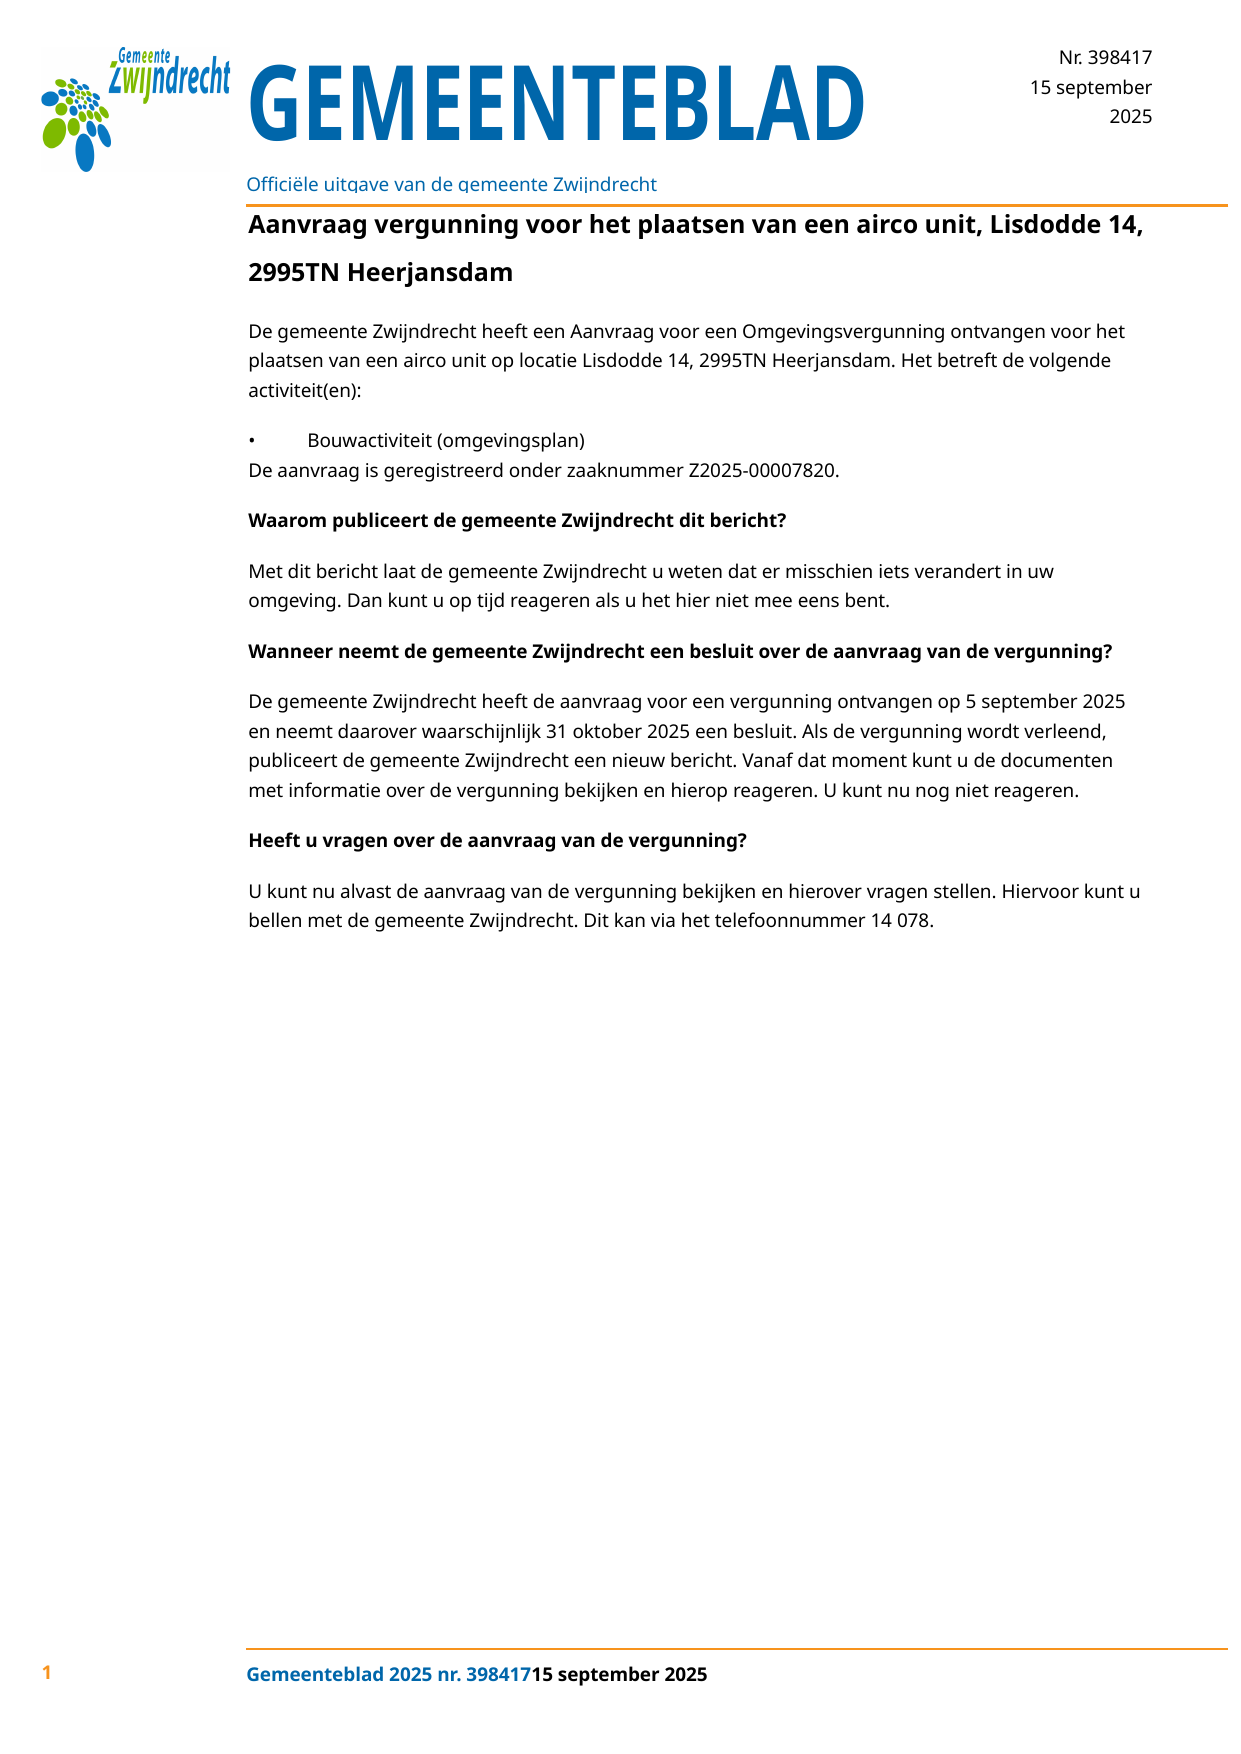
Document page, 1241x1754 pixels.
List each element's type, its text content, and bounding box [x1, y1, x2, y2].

list Bouwactiviteit (omgevingsplan) [248, 427, 1152, 453]
text Heeft u vragen over de aanvraag van de vergunning? [248, 827, 1152, 853]
text Met dit bericht laat de gemeente Zwijndrecht u weten dat er misschien iets verandert in uw omgeving. Dan kunt u op tijd reageren als u het hier niet mee eens bent. [248, 558, 1152, 613]
text De gemeente Zwijndrecht heeft de aanvraag voor een vergunning ontvangen op 5 september 2025 en neemt daarover waarschijnlijk 31 oktober 2025 een besluit. Als de vergunning wordt verleend, publiceert de gemeente Zwijndrecht een nieuw bericht. Vanaf dat moment kunt u de documenten met informatie over de vergunning bekijken en hierop reageren. U kunt nu nog niet reageren. [248, 688, 1152, 803]
text De aanvraag is geregistreerd onder zaaknummer Z2025-00007820. [248, 457, 1152, 483]
text Wanneer neemt de gemeente Zwijndrecht een besluit over de aanvraag van de vergunning? [248, 638, 1152, 664]
text Aanvraag vergunning voor het plaatsen van een airco unit, Lisdodde 14, 2995TN Heerjansdam [248, 207, 1152, 288]
picture [41, 47, 231, 172]
text De gemeente Zwijndrecht heeft een Aanvraag voor een Omgevingsvergunning ontvangen voor het plaatsen van een airco unit op locatie Lisdodde 14, 2995TN Heerjansdam. Het betreft de volgende activiteit(en): [248, 318, 1152, 403]
text U kunt nu alvast de aanvraag van de vergunning bekijken en hierover vragen stellen. Hiervoor kunt u bellen met de gemeente Zwijndrecht. Dit kan via het telefoonnummer 14 078. [248, 878, 1152, 933]
text Waarom publiceert de gemeente Zwijndrecht dit bericht? [248, 507, 1152, 533]
